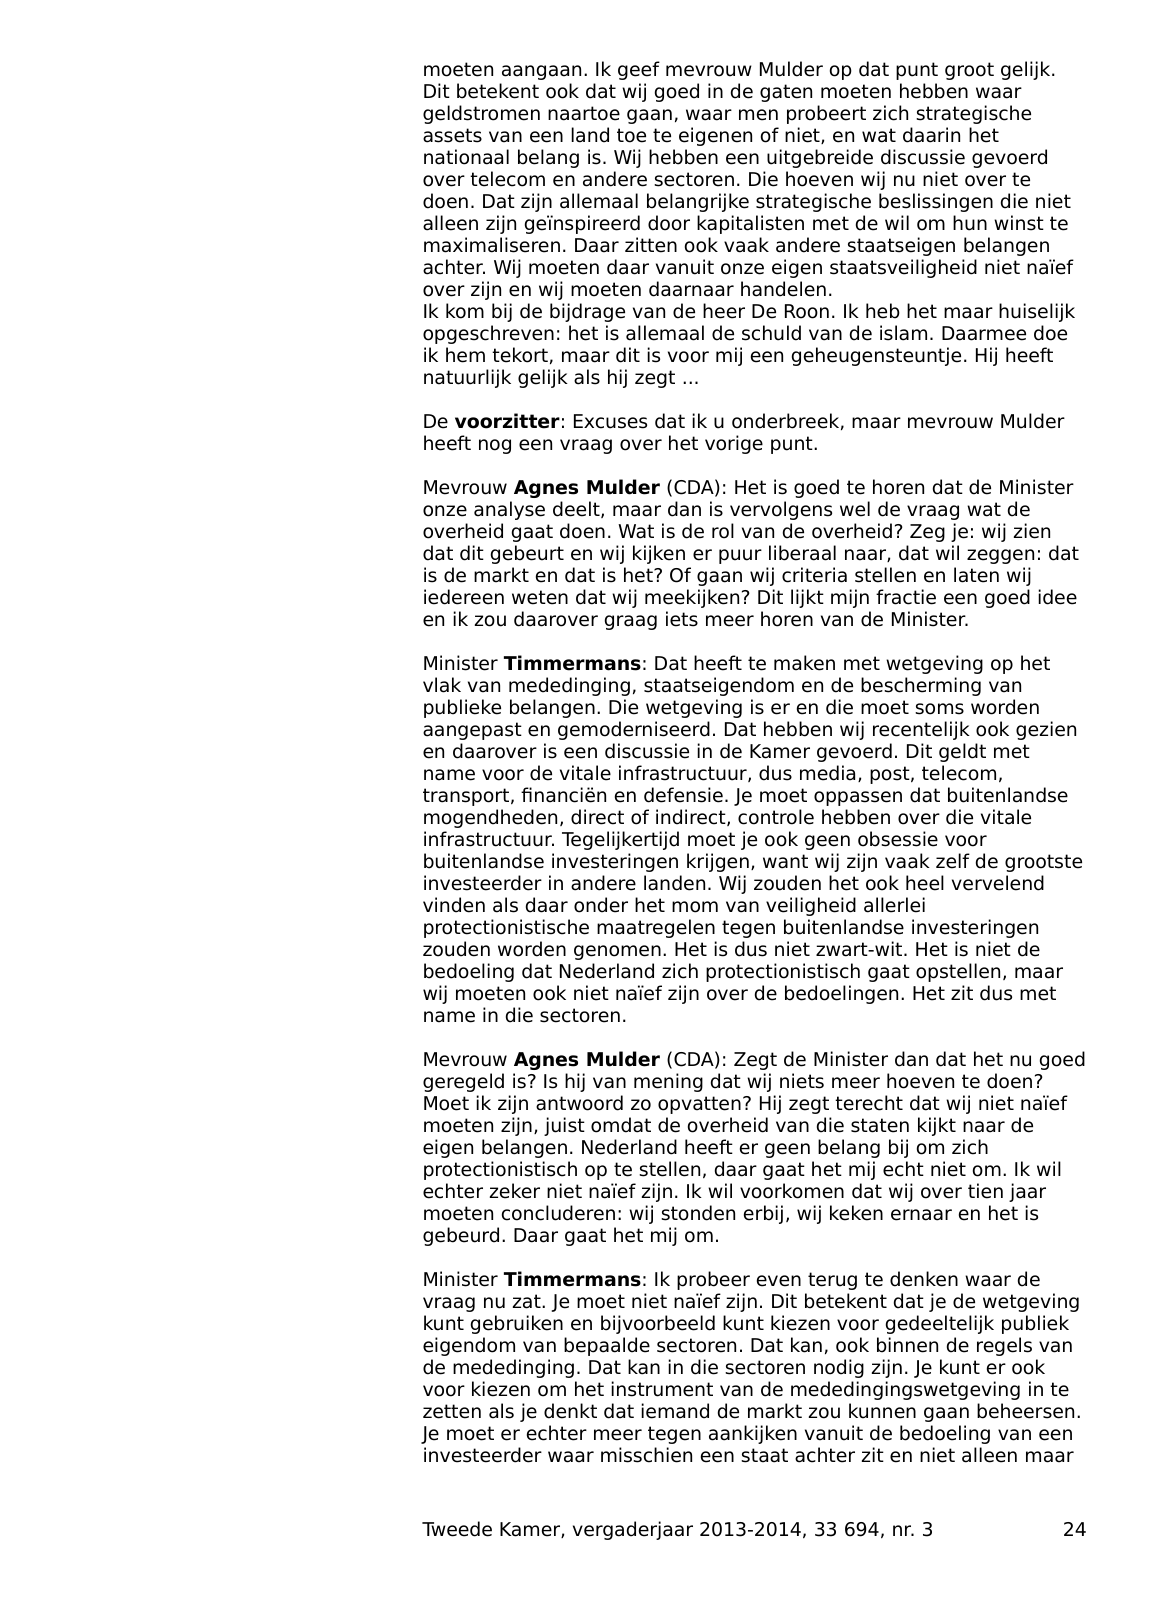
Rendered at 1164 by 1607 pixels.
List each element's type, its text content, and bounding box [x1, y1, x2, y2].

text Mevrouw Agnes Mulder (CDA): Zegt de Minister dan dat het nu goed geregeld is? Is hij van mening dat wij niets meer hoeven te doen? Moet ik zijn antwoord zo opvatten? Hij zegt terecht dat wij niet naïef moeten zijn, juist omdat de overheid van die staten kijkt naar de eigen belangen. Nederland heeft er geen belang bij om zich protectionistisch op te stellen, daar gaat het mij echt niet om. Ik wil echter zeker niet naïef zijn. Ik wil voorkomen dat wij over tien jaar moeten concluderen: wij stonden erbij, wij keken ernaar en het is gebeurd. Daar gaat het mij om. [422, 1049, 1087, 1247]
text De voorzitter: Excuses dat ik u onderbreek, maar mevrouw Mulder heeft nog een vraag over het vorige punt. [422, 411, 1087, 455]
text moeten aangaan. Ik geef mevrouw Mulder op dat punt groot gelijk. Dit betekent ook dat wij goed in de gaten moeten hebben waar geldstromen naartoe gaan, waar men probeert zich strategische assets van een land toe te eigenen of niet, en wat daarin het nationaal belang is. Wij hebben een uitgebreide discussie gevoerd over telecom en andere sectoren. Die hoeven wij nu niet over te doen. Dat zijn allemaal belangrijke strategische beslissingen die niet alleen zijn geïnspireerd door kapitalisten met de wil om hun winst te maximaliseren. Daar zitten ook vaak andere staatseigen belangen achter. Wij moeten daar vanuit onze eigen staatsveiligheid niet naïef over zijn en wij moeten daarnaar handelen. [422, 59, 1087, 301]
text Minister Timmermans: Ik probeer even terug te denken waar de vraag nu zat. Je moet niet naïef zijn. Dit betekent dat je de wetgeving kunt gebruiken en bijvoorbeeld kunt kiezen voor gedeeltelijk publiek eigendom van bepaalde sectoren. Dat kan, ook binnen de regels van de mededinging. Dat kan in die sectoren nodig zijn. Je kunt er ook voor kiezen om het instrument van de mededingingswetgeving in te zetten als je denkt dat iemand de markt zou kunnen gaan beheersen. Je moet er echter meer tegen aankijken vanuit de bedoeling van een investeerder waar misschien een staat achter zit en niet alleen maar [422, 1269, 1087, 1467]
text Mevrouw Agnes Mulder (CDA): Het is goed te horen dat de Minister onze analyse deelt, maar dan is vervolgens wel de vraag wat de overheid gaat doen. Wat is de rol van de overheid? Zeg je: wij zien dat dit gebeurt en wij kijken er puur liberaal naar, dat wil zeggen: dat is de markt en dat is het? Of gaan wij criteria stellen en laten wij iedereen weten dat wij meekijken? Dit lijkt mijn fractie een goed idee en ik zou daarover graag iets meer horen van de Minister. [422, 477, 1087, 631]
text Minister Timmermans: Dat heeft te maken met wetgeving op het vlak van mededinging, staatseigendom en de bescherming van publieke belangen. Die wetgeving is er en die moet soms worden aangepast en gemoderniseerd. Dat hebben wij recentelijk ook gezien en daarover is een discussie in de Kamer gevoerd. Dit geldt met name voor de vitale infrastructuur, dus media, post, telecom, transport, financiën en defensie. Je moet oppassen dat buitenlandse mogendheden, direct of indirect, controle hebben over die vitale infrastructuur. Tegelijkertijd moet je ook geen obsessie voor buitenlandse investeringen krijgen, want wij zijn vaak zelf de grootste investeerder in andere landen. Wij zouden het ook heel vervelend vinden als daar onder het mom van veiligheid allerlei protectionistische maatregelen tegen buitenlandse investeringen zouden worden genomen. Het is dus niet zwart-wit. Het is niet de bedoeling dat Nederland zich protectionistisch gaat opstellen, maar wij moeten ook niet naïef zijn over de bedoelingen. Het zit dus met name in die sectoren. [422, 653, 1087, 1027]
text Ik kom bij de bijdrage van de heer De Roon. Ik heb het maar huiselijk opgeschreven: het is allemaal de schuld van de islam. Daarmee doe ik hem tekort, maar dit is voor mij een geheugensteuntje. Hij heeft natuurlijk gelijk als hij zegt ... [422, 301, 1087, 389]
